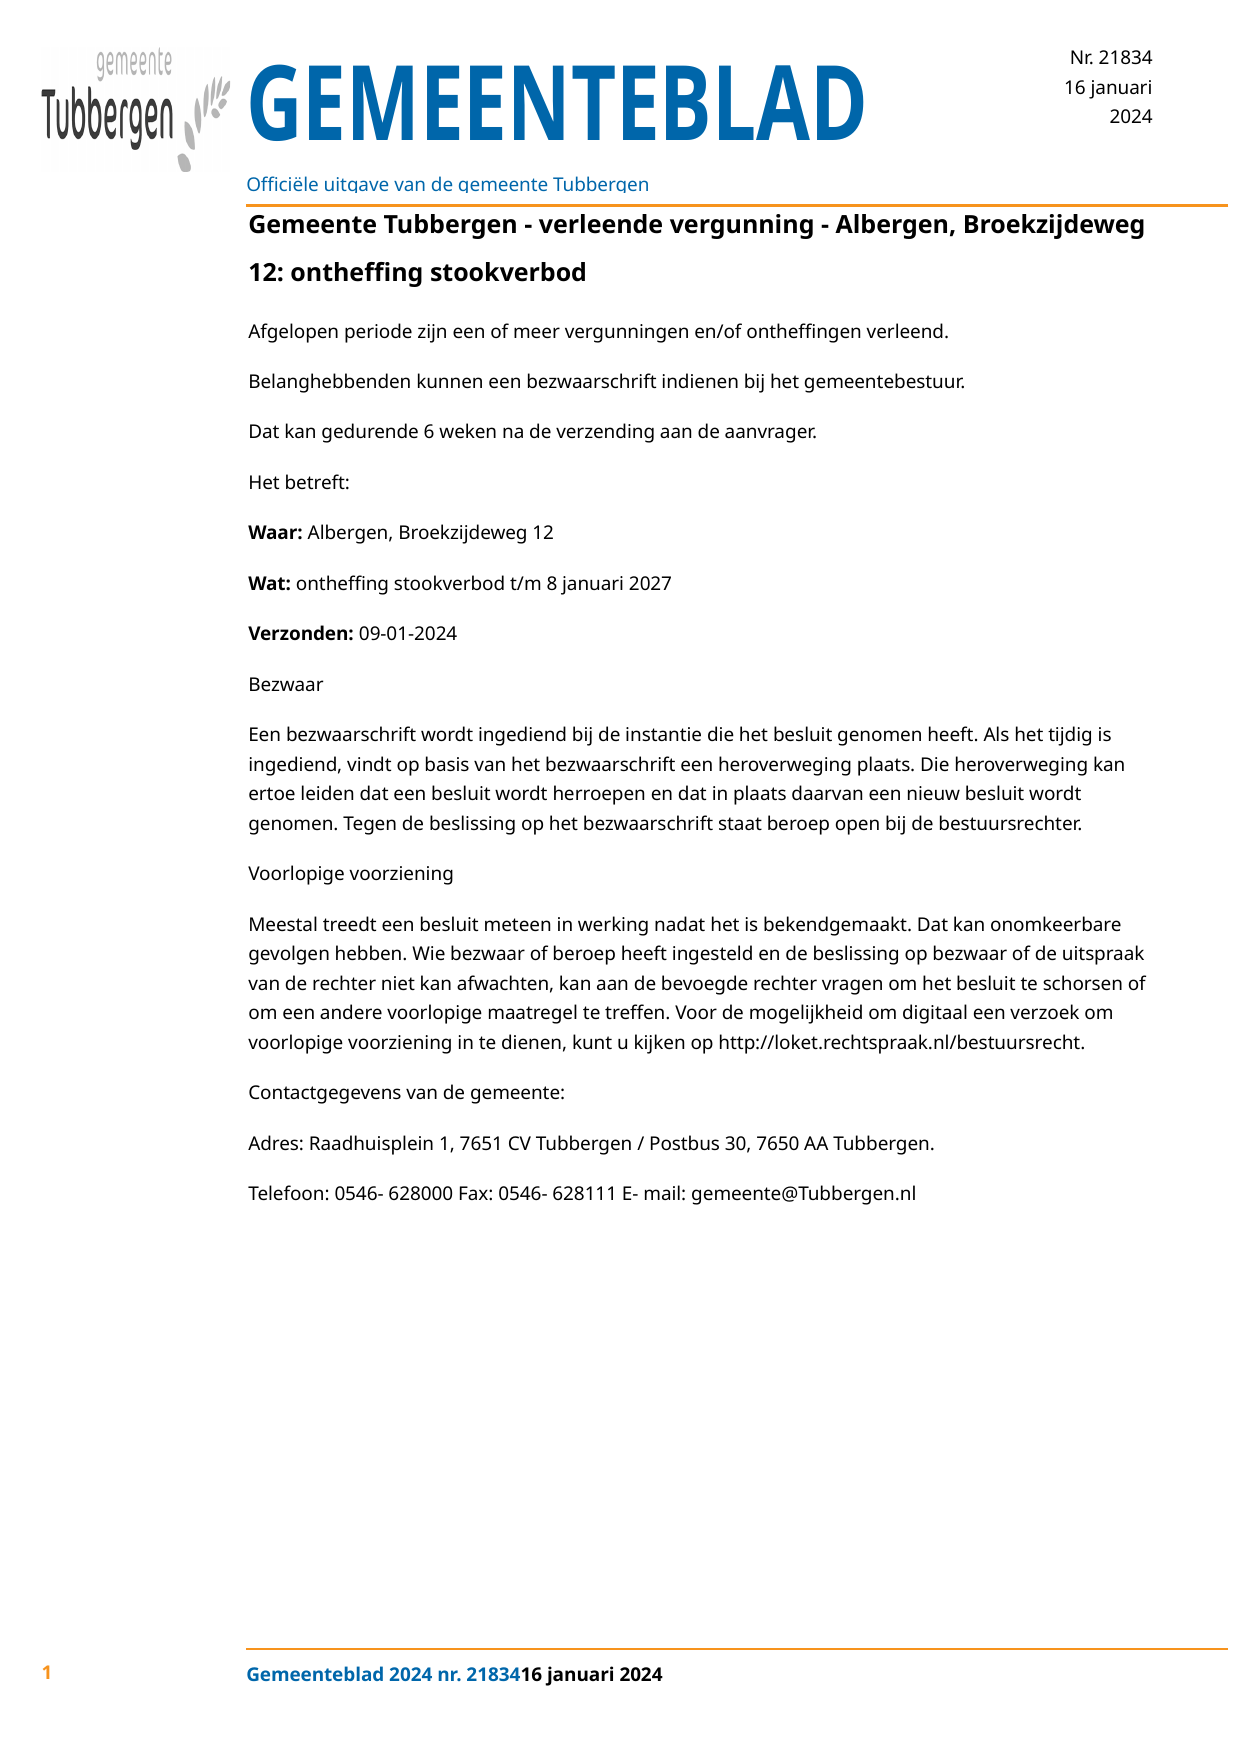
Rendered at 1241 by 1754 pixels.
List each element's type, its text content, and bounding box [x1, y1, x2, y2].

text Contactgegevens van de gemeente: [248, 1079, 1152, 1105]
picture [41, 47, 231, 172]
text Verzonden: 09-01-2024 [248, 620, 1152, 646]
text Adres: Raadhuisplein 1, 7651 CV Tubbergen / Postbus 30, 7650 AA Tubbergen. [248, 1130, 1152, 1156]
text Het betreft: [248, 469, 1152, 495]
text Bezwaar [248, 671, 1152, 697]
text Dat kan gedurende 6 weken na de verzending aan de aanvrager. [248, 419, 1152, 444]
text Belanghebbenden kunnen een bezwaarschrift indienen bij het gemeentebestuur. [248, 368, 1152, 394]
text Voorlopige voorziening [248, 860, 1152, 886]
text Meestal treedt een besluit meteen in werking nadat het is bekendgemaakt. Dat kan onomkeerbare gevolgen hebben. Wie bezwaar of beroep heeft ingesteld en de beslissing op bezwaar of de uitspraak van de rechter niet kan afwachten, kan aan de bevoegde rechter vragen om het besluit te schorsen of om een andere voorlopige maatregel te treffen. Voor de mogelijkheid om digitaal een verzoek om voorlopige voorziening in te dienen, kunt u kijken op http://loket.rechtspraak.nl/bestuursrecht. [248, 911, 1152, 1055]
text Wat: ontheffing stookverbod t/m 8 januari 2027 [248, 570, 1152, 596]
text Gemeente Tubbergen - verleende vergunning - Albergen, Broekzijdeweg 12: ontheffing stookverbod [248, 207, 1152, 288]
text Afgelopen periode zijn een of meer vergunningen en/of ontheffingen verleend. [248, 318, 1152, 344]
text Telefoon: 0546- 628000 Fax: 0546- 628111 E- mail: gemeente@Tubbergen.nl [248, 1180, 1152, 1206]
text Een bezwaarschrift wordt ingediend bij de instantie die het besluit genomen heeft. Als het tijdig is ingediend, vindt op basis van het bezwaarschrift een heroverweging plaats. Die heroverweging kan ertoe leiden dat een besluit wordt herroepen en dat in plaats daarvan een nieuw besluit wordt genomen. Tegen de beslissing op het bezwaarschrift staat beroep open bij de bestuursrechter. [248, 721, 1152, 836]
text Waar: Albergen, Broekzijdeweg 12 [248, 519, 1152, 545]
